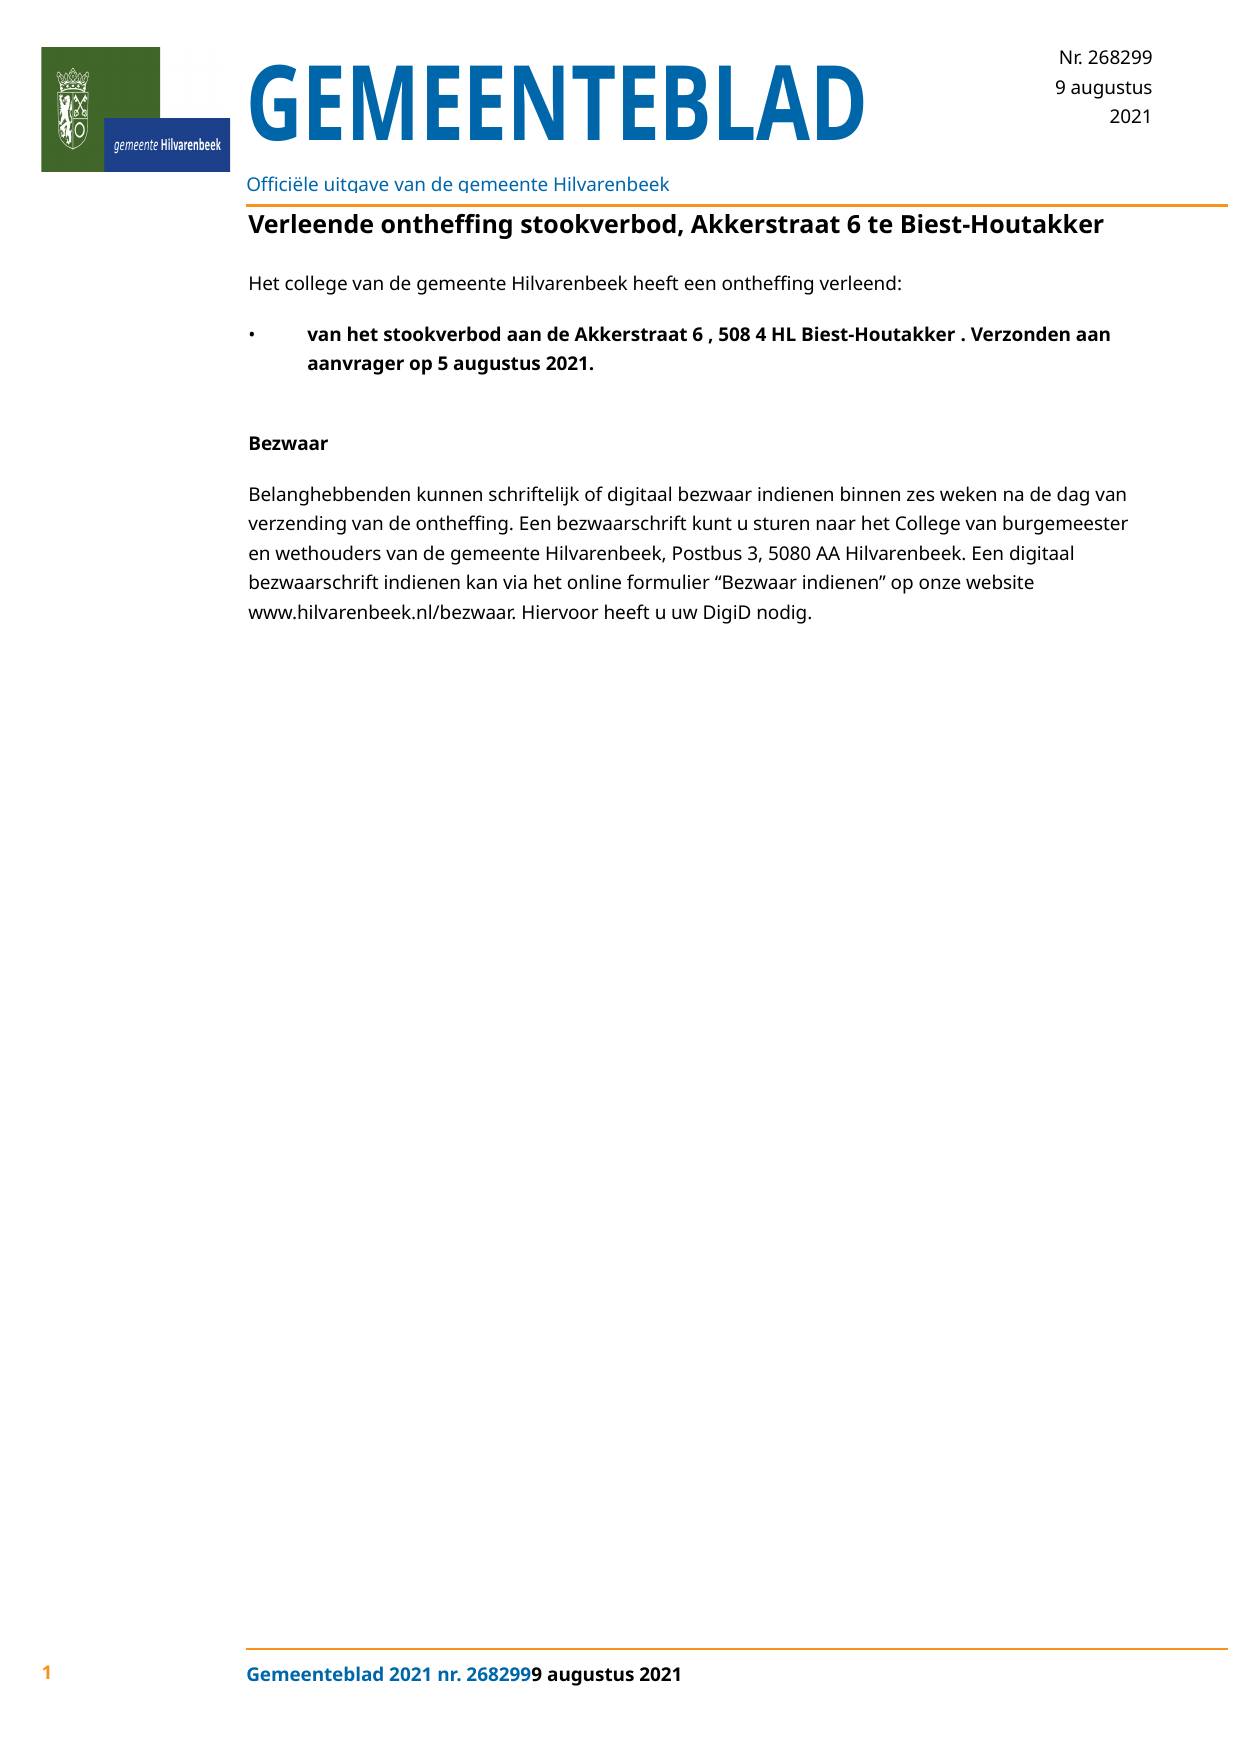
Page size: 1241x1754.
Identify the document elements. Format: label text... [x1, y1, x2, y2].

text Bezwaar [248, 430, 1152, 456]
text Verleende ontheffing stookverbod, Akkerstraat 6 te Biest-Houtakker [248, 207, 1152, 241]
text Belanghebbenden kunnen schriftelijk of digitaal bezwaar indienen binnen zes weken na de dag van verzending van de ontheffing. Een bezwaarschrift kunt u sturen naar het College van burgemeester en wethouders van de gemeente Hilvarenbeek, Postbus 3, 5080 AA Hilvarenbeek. Een digitaal bezwaarschrift indienen kan via het online formulier “Bezwaar indienen” op onze website www.hilvarenbeek.nl/bezwaar. Hiervoor heeft u uw DigiD nodig. [248, 481, 1152, 625]
text Het college van de gemeente Hilvarenbeek heeft een ontheffing verleend: [248, 270, 1152, 296]
picture [41, 47, 231, 172]
list van het stookverbod aan de Akkerstraat 6 , 508 4 HL Biest-Houtakker . Verzonden aan aanvrager op 5 augustus 2021. [248, 321, 1152, 376]
